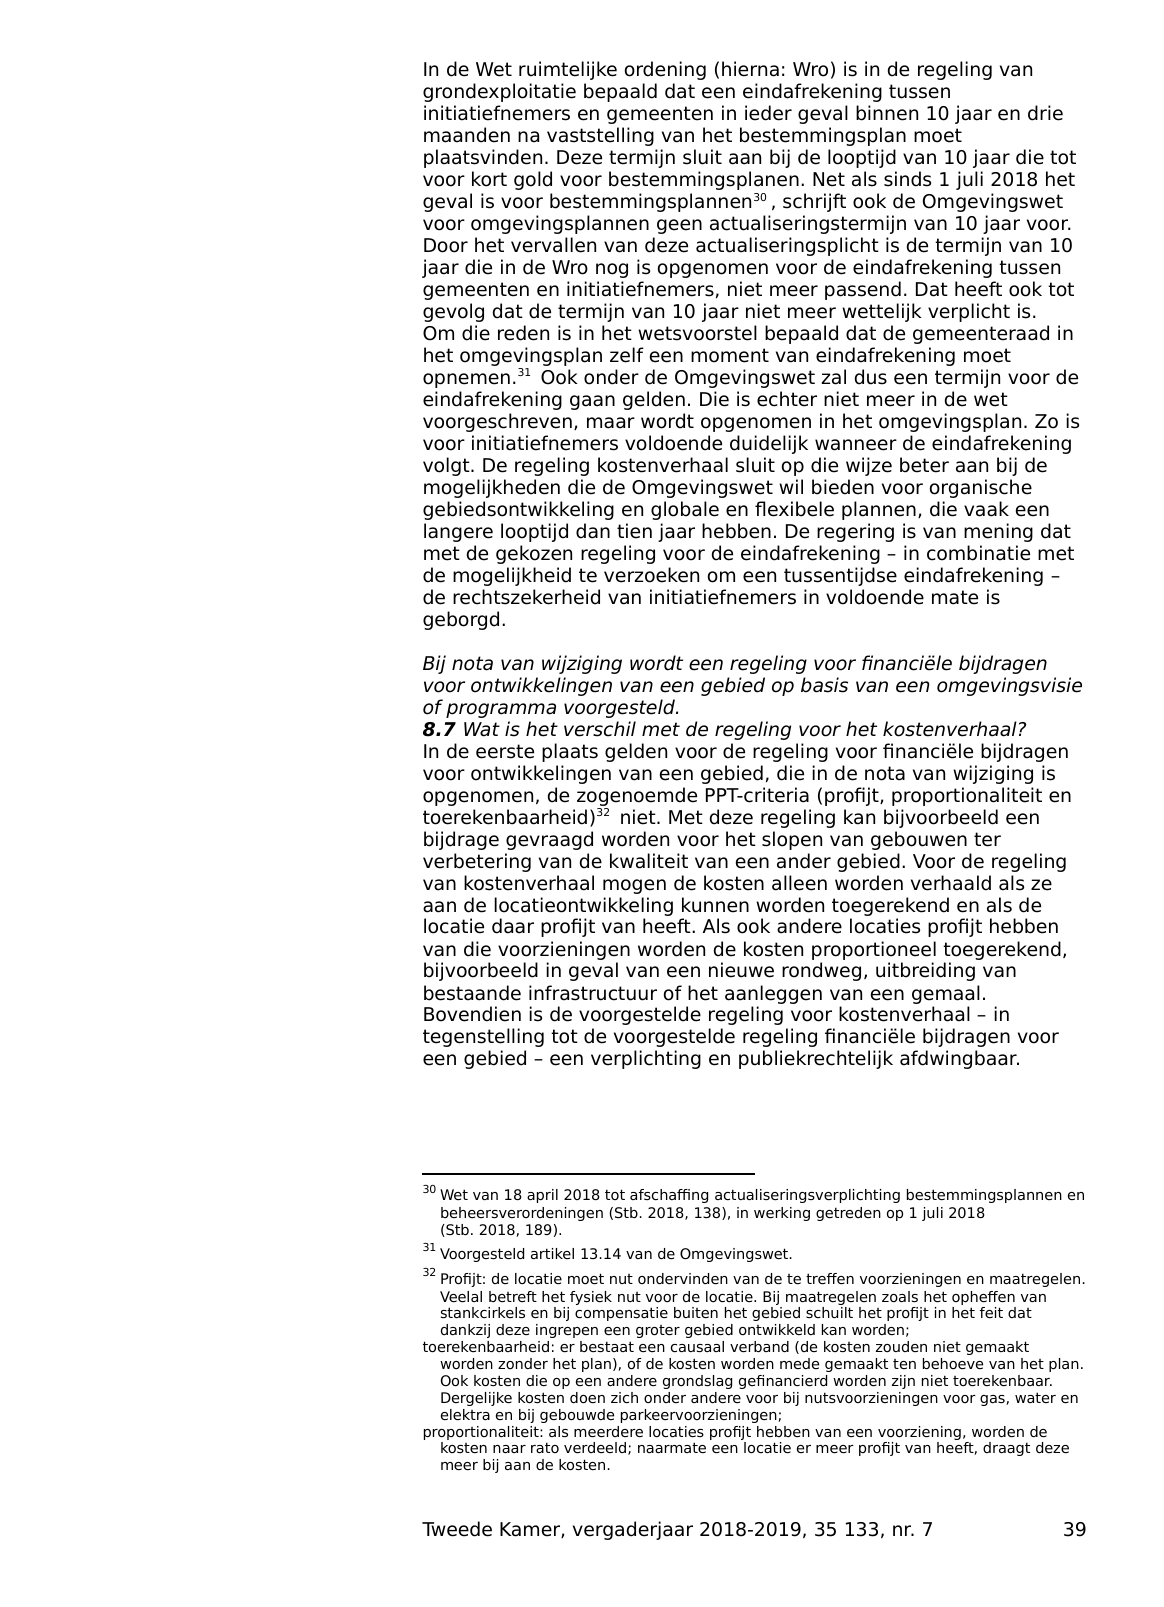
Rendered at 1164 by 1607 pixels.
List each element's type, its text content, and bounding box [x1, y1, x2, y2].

text In de Wet ruimtelijke ordening (hierna: Wro) is in de regeling van grondexploitatie bepaald dat een eindafrekening tussen initiatiefnemers en gemeenten in ieder geval binnen 10 jaar en drie maanden na vaststelling van het bestemmingsplan moet plaatsvinden. Deze termijn sluit aan bij de looptijd van 10 jaar die tot voor kort gold voor bestemmingsplanen. Net als sinds 1 juli 2018 het geval is voor bestemmingsplannen, schrijft ook de Omgevingswet voor omgevingsplannen geen actualiseringstermijn van 10 jaar voor. Door het vervallen van deze actualiseringsplicht is de termijn van 10 jaar die in de Wro nog is opgenomen voor de eindafrekening tussen gemeenten en initiatiefnemers, niet meer passend. Dat heeft ook tot gevolg dat de termijn van 10 jaar niet meer wettelijk verplicht is. [422, 59, 1087, 323]
text 8.7 Wat is het verschil met de regeling voor het kostenverhaal? [422, 719, 1087, 741]
text Voorgesteld artikel 13.14 van de Omgevingswet. [422, 1242, 1087, 1264]
text In de eerste plaats gelden voor de regeling voor financiële bijdragen voor ontwikkelingen van een gebied, die in de nota van wijziging is opgenomen, de zogenoemde PPT-criteria (profijt, proportionaliteit en toerekenbaarheid) niet. Met deze regeling kan bijvoorbeeld een bijdrage gevraagd worden voor het slopen van gebouwen ter verbetering van de kwaliteit van een ander gebied. Voor de regeling van kostenverhaal mogen de kosten alleen worden verhaald als ze aan de locatieontwikkeling kunnen worden toegerekend en als de locatie daar profijt van heeft. Als ook andere locaties profijt hebben van die voorzieningen worden de kosten proportioneel toegerekend, bijvoorbeeld in geval van een nieuwe rondweg, uitbreiding van bestaande infrastructuur of het aanleggen van een gemaal. Bovendien is de voorgestelde regeling voor kostenverhaal – in tegenstelling tot de voorgestelde regeling financiële bijdragen voor een gebied – een verplichting en publiekrechtelijk afdwingbaar. [422, 741, 1087, 1070]
text Wet van 18 april 2018 tot afschaffing actualiseringsverplichting bestemmingsplannen en beheersverordeningen (Stb. 2018, 138), in werking getreden op 1 juli 2018 (Stb. 2018, 189). [422, 1183, 1087, 1239]
text Om die reden is in het wetsvoorstel bepaald dat de gemeenteraad in het omgevingsplan zelf een moment van eindafrekening moet opnemen. Ook onder de Omgevingswet zal dus een termijn voor de eindafrekening gaan gelden. Die is echter niet meer in de wet voorgeschreven, maar wordt opgenomen in het omgevingsplan. Zo is voor initiatiefnemers voldoende duidelijk wanneer de eindafrekening volgt. De regeling kostenverhaal sluit op die wijze beter aan bij de mogelijkheden die de Omgevingswet wil bieden voor organische gebiedsontwikkeling en globale en flexibele plannen, die vaak een langere looptijd dan tien jaar hebben. De regering is van mening dat met de gekozen regeling voor de eindafrekening – in combinatie met de mogelijkheid te verzoeken om een tussentijdse eindafrekening – de rechtszekerheid van initiatiefnemers in voldoende mate is geborgd. [422, 323, 1087, 631]
text Profijt: de locatie moet nut ondervinden van de te treffen voorzieningen en maatregelen. Veelal betreft het fysiek nut voor de locatie. Bij maatregelen zoals het opheffen van stankcirkels en bij compensatie buiten het gebied schuilt het profijt in het feit dat dankzij deze ingrepen een groter gebied ontwikkeld kan worden; [422, 1267, 1087, 1339]
text Bij nota van wijziging wordt een regeling voor financiële bijdragen voor ontwikkelingen van een gebied op basis van een omgevingsvisie of programma voorgesteld. [422, 653, 1087, 719]
text toerekenbaarheid: er bestaat een causaal verband (de kosten zouden niet gemaakt worden zonder het plan), of de kosten worden mede gemaakt ten behoeve van het plan. Ook kosten die op een andere grondslag gefinancierd worden zijn niet toerekenbaar. Dergelijke kosten doen zich onder andere voor bij nutsvoorzieningen voor gas, water en elektra en bij gebouwde parkeervoorzieningen; [422, 1339, 1087, 1424]
text proportionaliteit: als meerdere locaties profijt hebben van een voorziening, worden de kosten naar rato verdeeld; naarmate een locatie er meer profijt van heeft, draagt deze meer bij aan de kosten. [422, 1424, 1087, 1474]
